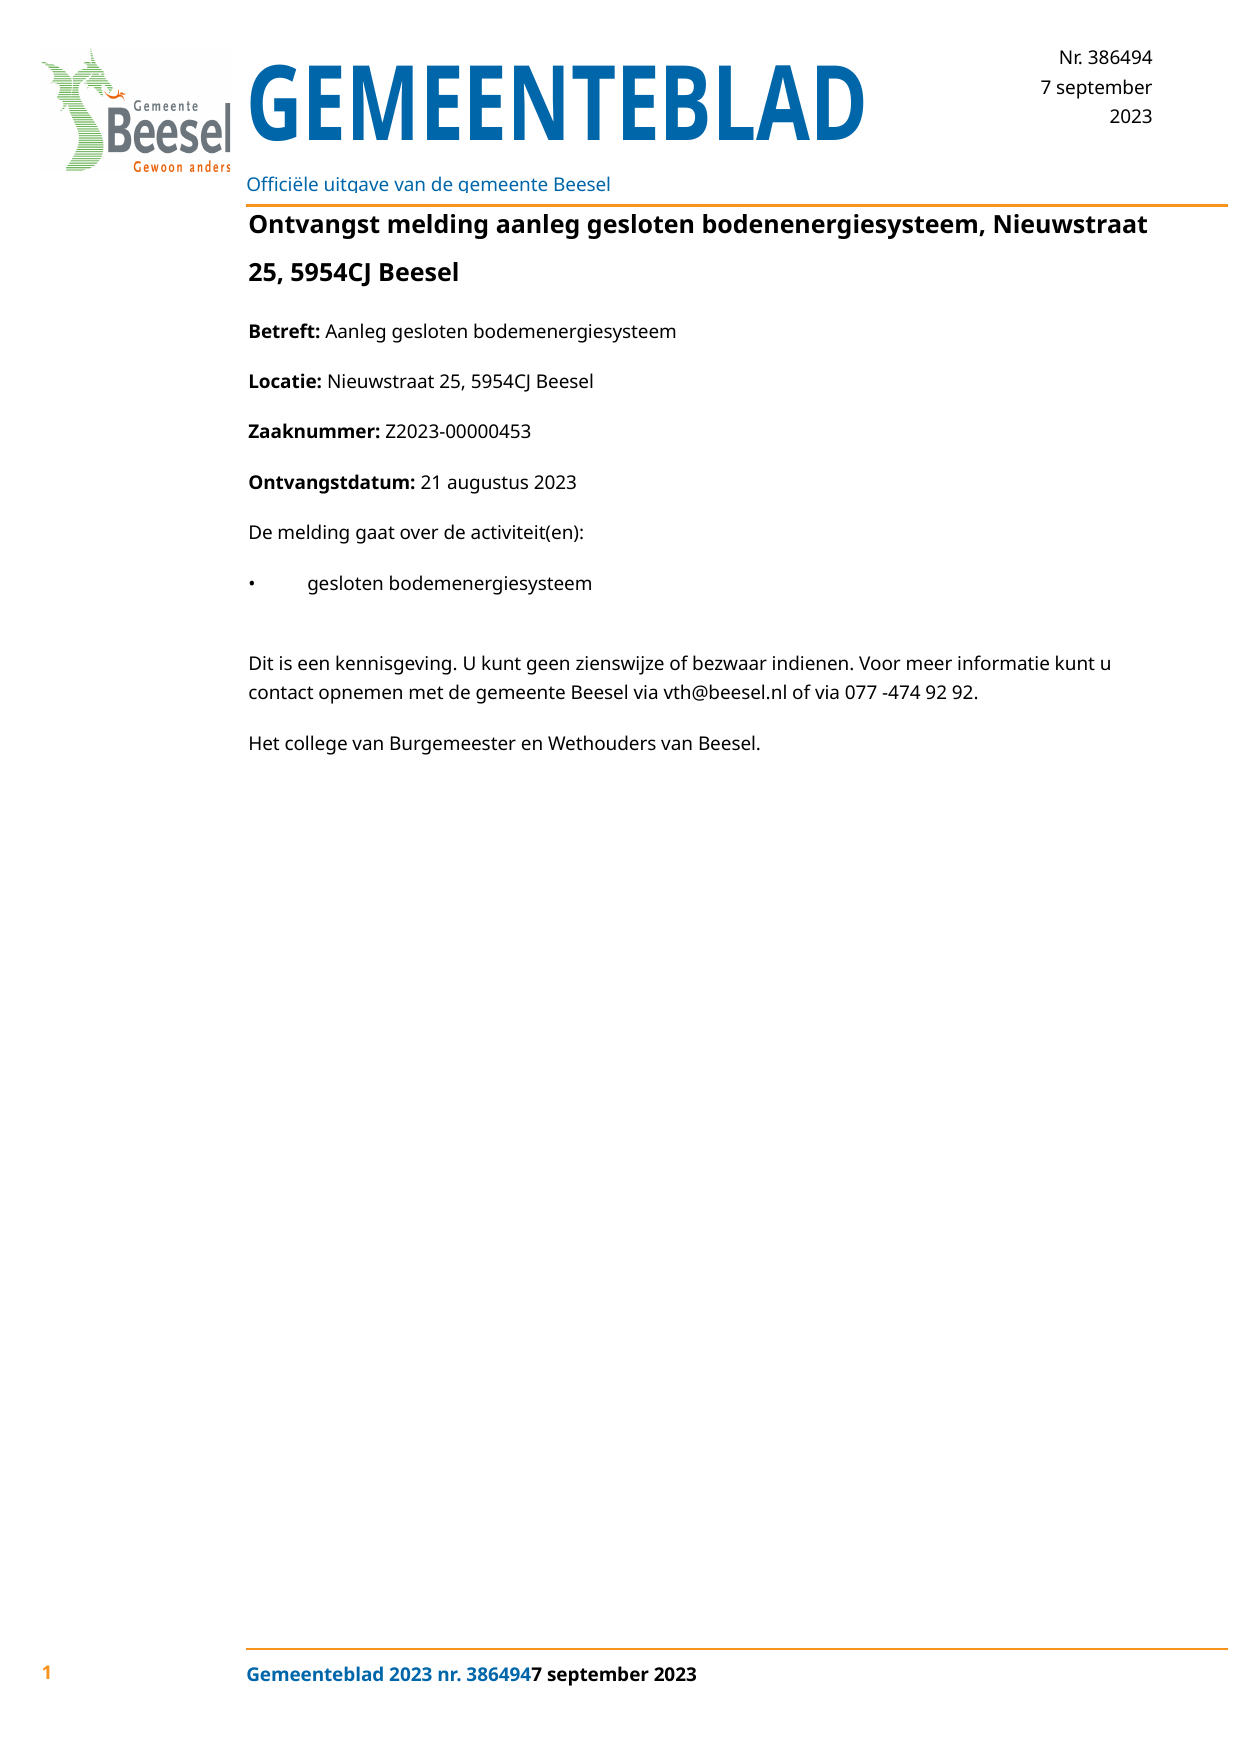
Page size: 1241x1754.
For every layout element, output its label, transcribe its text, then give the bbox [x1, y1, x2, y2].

text Zaaknummer: Z2023-00000453 [248, 419, 1152, 444]
text Ontvangst melding aanleg gesloten bodenenergiesysteem, Nieuwstraat 25, 5954CJ Beesel [248, 207, 1152, 288]
text Locatie: Nieuwstraat 25, 5954CJ Beesel [248, 368, 1152, 394]
text Betreft: Aanleg gesloten bodemenergiesysteem [248, 318, 1152, 344]
picture [41, 47, 231, 172]
list gesloten bodemenergiesysteem [248, 570, 1152, 596]
text Het college van Burgemeester en Wethouders van Beesel. [248, 730, 1152, 756]
text Dit is een kennisgeving. U kunt geen zienswijze of bezwaar indienen. Voor meer informatie kunt u contact opnemen met de gemeente Beesel via vth@beesel.nl of via 077 -474 92 92. [248, 650, 1152, 705]
text De melding gaat over de activiteit(en): [248, 519, 1152, 545]
text Ontvangstdatum: 21 augustus 2023 [248, 469, 1152, 495]
